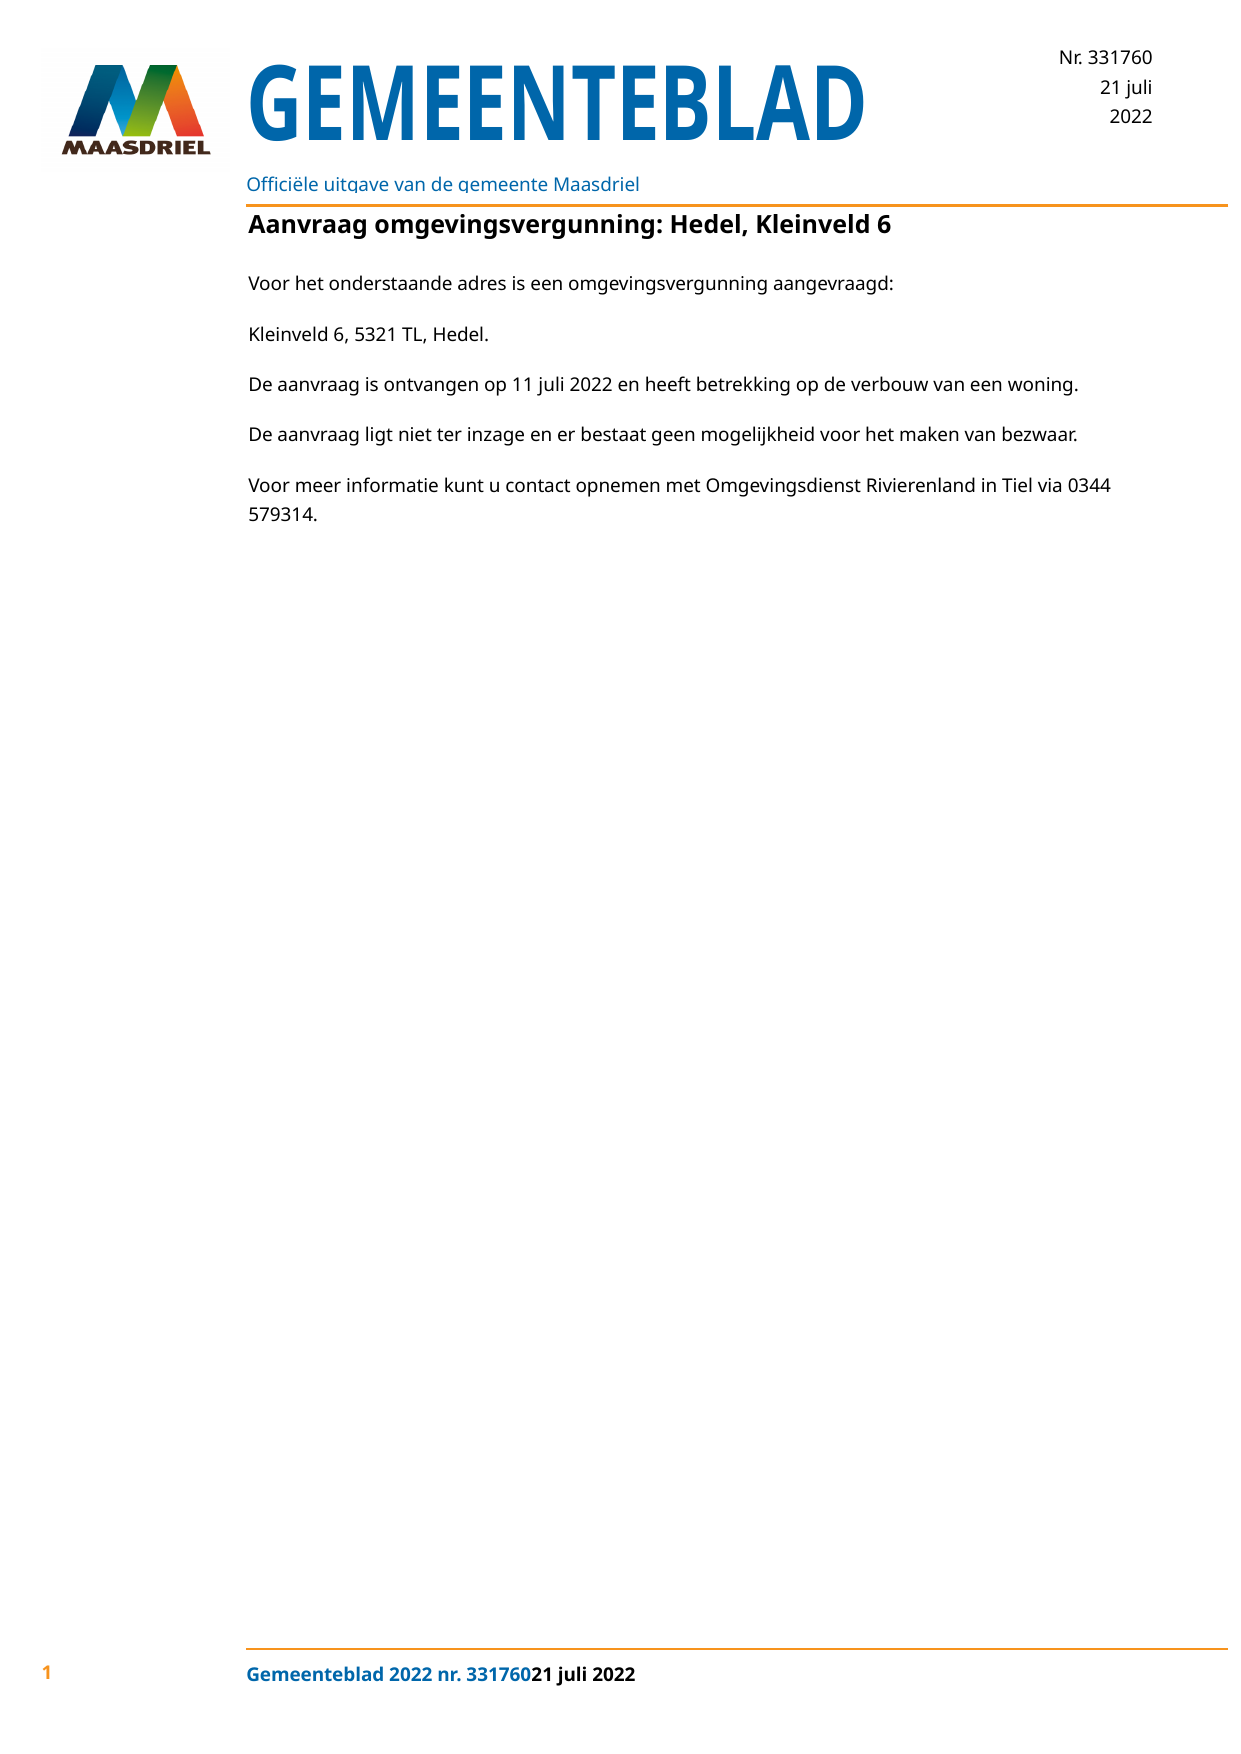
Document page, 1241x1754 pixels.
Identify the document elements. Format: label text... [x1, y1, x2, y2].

text Kleinveld 6, 5321 TL, Hedel. [248, 321, 1152, 346]
text Voor het onderstaande adres is een omgevingsvergunning aangevraagd: [248, 270, 1152, 296]
picture [41, 47, 231, 172]
text Voor meer informatie kunt u contact opnemen met Omgevingsdienst Rivierenland in Tiel via 0344 579314. [248, 472, 1152, 527]
text De aanvraag ligt niet ter inzage en er bestaat geen mogelijkheid voor het maken van bezwaar. [248, 422, 1152, 447]
text Aanvraag omgevingsvergunning: Hedel, Kleinveld 6 [248, 207, 1152, 241]
text De aanvraag is ontvangen op 11 juli 2022 en heeft betrekking op de verbouw van een woning. [248, 371, 1152, 397]
